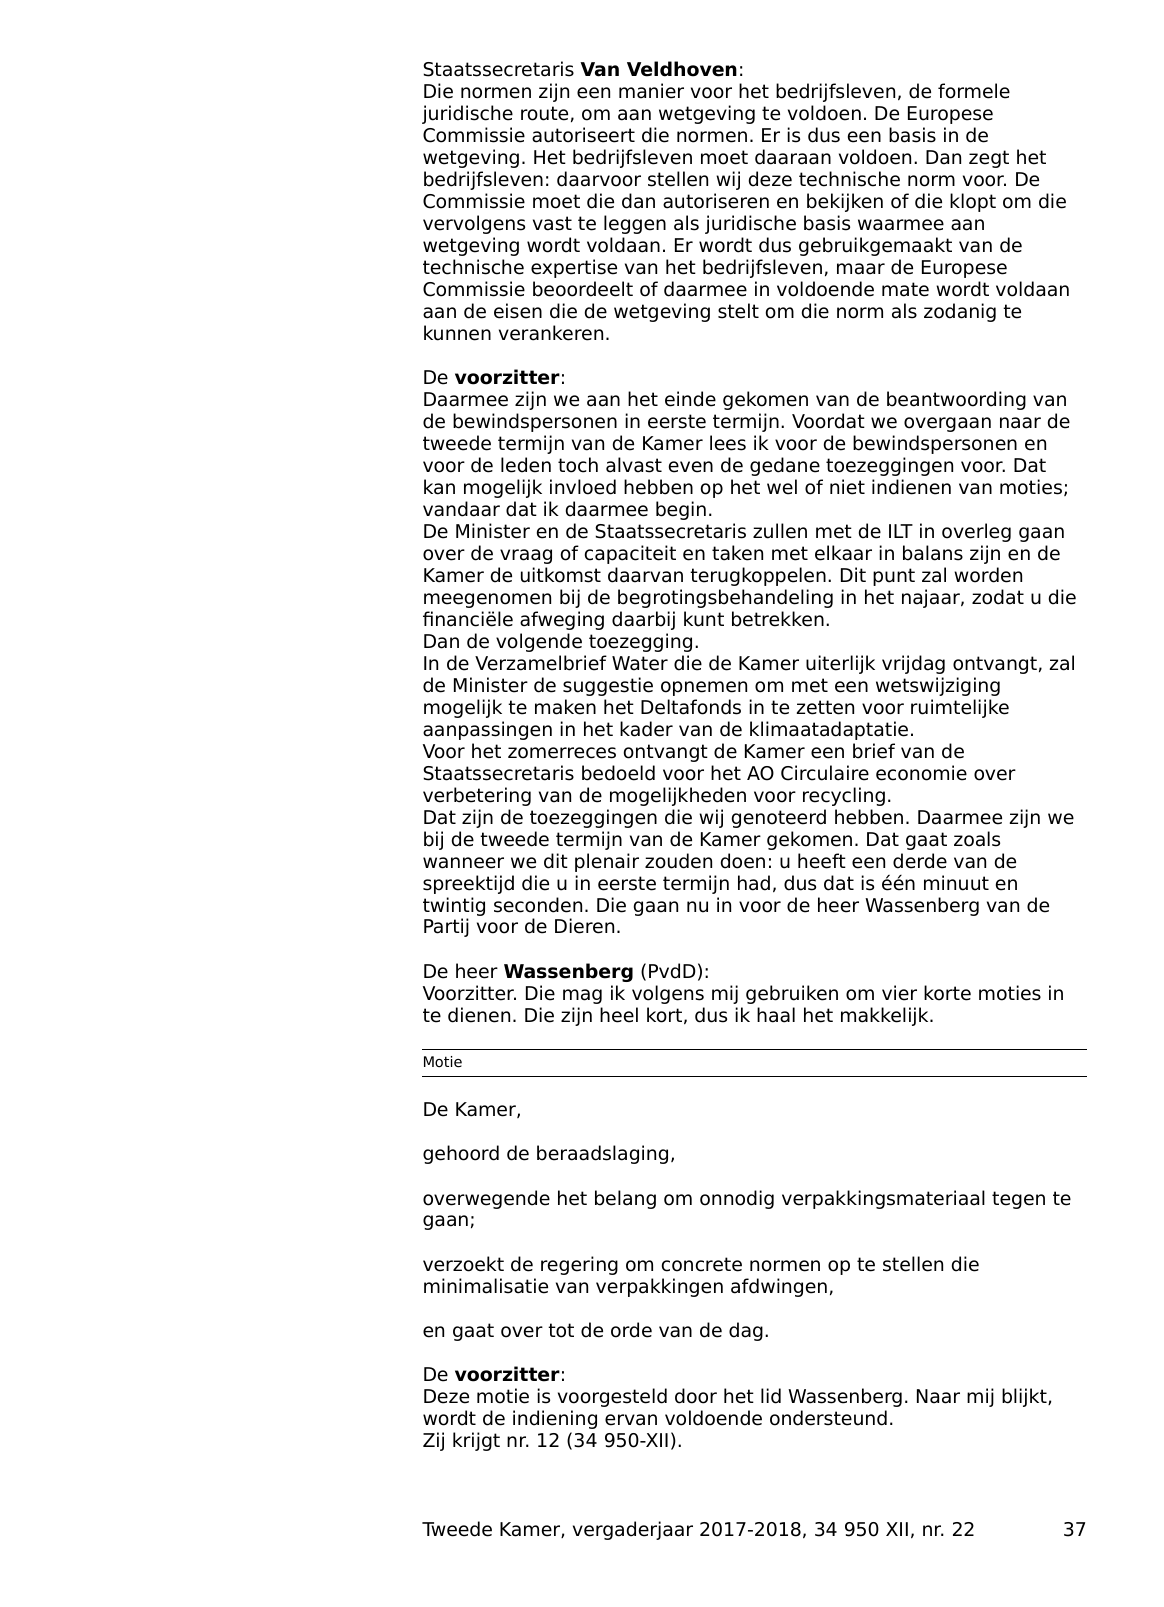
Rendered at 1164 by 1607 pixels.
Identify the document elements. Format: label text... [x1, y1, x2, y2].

text Dat zijn de toezeggingen die wij genoteerd hebben. Daarmee zijn we bij de tweede termijn van de Kamer gekomen. Dat gaat zoals wanneer we dit plenair zouden doen: u heeft een derde van de spreektijd die u in eerste termijn had, dus dat is één minuut en twintig seconden. Die gaan nu in voor de heer Wassenberg van de Partij voor de Dieren. [422, 807, 1087, 938]
text en gaat over tot de orde van de dag. [422, 1320, 1087, 1342]
text Deze motie is voorgesteld door het lid Wassenberg. Naar mij blijkt, wordt de indiening ervan voldoende ondersteund. [422, 1386, 1087, 1430]
text Voor het zomerreces ontvangt de Kamer een brief van de Staatssecretaris bedoeld voor het AO Circulaire economie over verbetering van de mogelijkheden voor recycling. [422, 741, 1087, 807]
text De Kamer, [422, 1099, 1087, 1121]
text gehoord de beraadslaging, [422, 1143, 1087, 1165]
text Dan de volgende toezegging. [422, 631, 1087, 653]
text De Minister en de Staatssecretaris zullen met de ILT in overleg gaan over de vraag of capaciteit en taken met elkaar in balans zijn en de Kamer de uitkomst daarvan terugkoppelen. Dit punt zal worden meegenomen bij de begrotingsbehandeling in het najaar, zodat u die financiële afweging daarbij kunt betrekken. [422, 521, 1087, 631]
text overwegende het belang om onnodig verpakkingsmateriaal tegen te gaan; [422, 1187, 1087, 1231]
text Die normen zijn een manier voor het bedrijfsleven, de formele juridische route, om aan wetgeving te voldoen. De Europese Commissie autoriseert die normen. Er is dus een basis in de wetgeving. Het bedrijfsleven moet daaraan voldoen. Dan zegt het bedrijfsleven: daarvoor stellen wij deze technische norm voor. De Commissie moet die dan autoriseren en bekijken of die klopt om die vervolgens vast te leggen als juridische basis waarmee aan wetgeving wordt voldaan. Er wordt dus gebruikgemaakt van de technische expertise van het bedrijfsleven, maar de Europese Commissie beoordeelt of daarmee in voldoende mate wordt voldaan aan de eisen die de wetgeving stelt om die norm als zodanig te kunnen verankeren. [422, 81, 1087, 345]
table_header Motie [422, 1050, 1087, 1076]
text In de Verzamelbrief Water die de Kamer uiterlijk vrijdag ontvangt, zal de Minister de suggestie opnemen om met een wetswijziging mogelijk te maken het Deltafonds in te zetten voor ruimtelijke aanpassingen in het kader van de klimaatadaptatie. [422, 653, 1087, 741]
text De voorzitter: [422, 367, 1087, 389]
text Daarmee zijn we aan het einde gekomen van de beantwoording van de bewindspersonen in eerste termijn. Voordat we overgaan naar de tweede termijn van de Kamer lees ik voor de bewindspersonen en voor de leden toch alvast even de gedane toezeggingen voor. Dat kan mogelijk invloed hebben op het wel of niet indienen van moties; vandaar dat ik daarmee begin. [422, 389, 1087, 521]
text De heer Wassenberg (PvdD): [422, 961, 1087, 983]
text Zij krijgt nr. 12 (34 950-XII). [422, 1430, 1087, 1452]
text Staatssecretaris Van Veldhoven: [422, 59, 1087, 81]
text verzoekt de regering om concrete normen op te stellen die minimalisatie van verpakkingen afdwingen, [422, 1253, 1087, 1297]
text Voorzitter. Die mag ik volgens mij gebruiken om vier korte moties in te dienen. Die zijn heel kort, dus ik haal het makkelijk. [422, 983, 1087, 1027]
text De voorzitter: [422, 1364, 1087, 1386]
